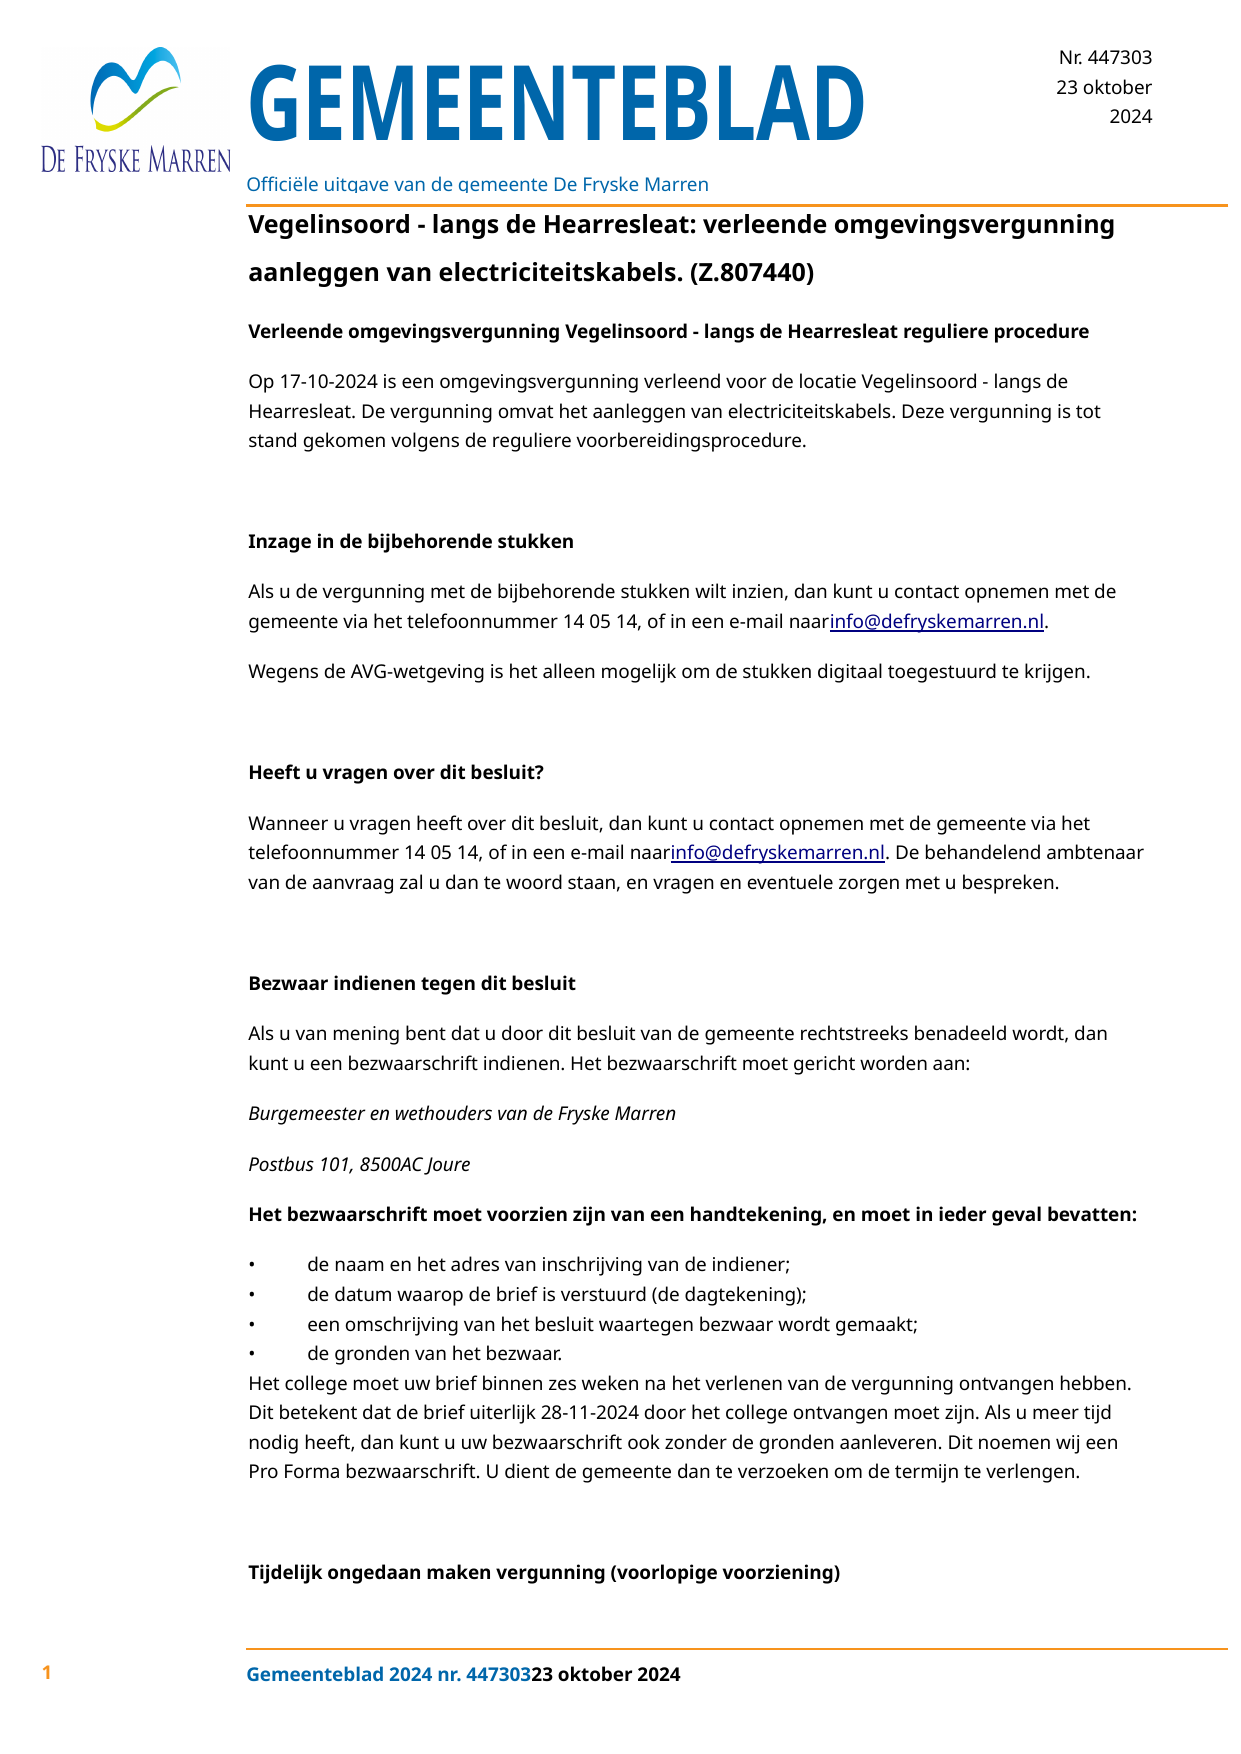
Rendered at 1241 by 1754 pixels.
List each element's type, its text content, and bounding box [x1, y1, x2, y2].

text Wanneer u vragen heeft over dit besluit, dan kunt u contact opnemen met de gemeente via het telefoonnummer 14 05 14, of in een e-mail naarinfo@defryskemarren.nl. De behandelend ambtenaar van de aanvraag zal u dan te woord staan, en vragen en eventuele zorgen met u bespreken. [248, 810, 1152, 895]
text Als u de vergunning met de bijbehorende stukken wilt inzien, dan kunt u contact opnemen met de gemeente via het telefoonnummer 14 05 14, of in een e-mail naarinfo@defryskemarren.nl. [248, 579, 1152, 634]
text Bezwaar indienen tegen dit besluit [248, 970, 1152, 996]
text Burgemeester en wethouders van de Fryske Marren [248, 1100, 1152, 1126]
list de datum waarop de brief is verstuurd (de dagtekening); [248, 1281, 1152, 1307]
text Als u van mening bent dat u door dit besluit van de gemeente rechtstreeks benadeeld wordt, dan kunt u een bezwaarschrift indienen. Het bezwaarschrift moet gericht worden aan: [248, 1020, 1152, 1076]
text Het college moet uw brief binnen zes weken na het verlenen van de vergunning ontvangen hebben. Dit betekent dat de brief uiterlijk 28-11-2024 door het college ontvangen moet zijn. Als u meer tijd nodig heeft, dan kunt u uw bezwaarschrift ook zonder de gronden aanleveren. Dit noemen wij een Pro Forma bezwaarschrift. U dient de gemeente dan te verzoeken om de termijn te verlengen. [248, 1370, 1152, 1484]
text Postbus 101, 8500AC Joure [248, 1151, 1152, 1177]
text Verleende omgevingsvergunning Vegelinsoord - langs de Hearresleat reguliere procedure [248, 318, 1152, 344]
picture [41, 47, 231, 172]
text Tijdelijk ongedaan maken vergunning (voorlopige voorziening) [248, 1559, 1152, 1585]
text Het bezwaarschrift moet voorzien zijn van een handtekening, en moet in ieder geval bevatten: [248, 1201, 1152, 1227]
text Wegens de AVG-wetgeving is het alleen mogelijk om de stukken digitaal toegestuurd te krijgen. [248, 659, 1152, 684]
text Heeft u vragen over dit besluit? [248, 759, 1152, 785]
list de naam en het adres van inschrijving van de indiener; [248, 1252, 1152, 1277]
list een omschrijving van het besluit waartegen bezwaar wordt gemaakt; [248, 1311, 1152, 1337]
text Op 17-10-2024 is een omgevingsvergunning verleend voor de locatie Vegelinsoord - langs de Hearresleat. De vergunning omvat het aanleggen van electriciteitskabels. Deze vergunning is tot stand gekomen volgens de reguliere voorbereidingsprocedure. [248, 368, 1152, 453]
text Inzage in de bijbehorende stukken [248, 528, 1152, 554]
list de gronden van het bezwaar. [248, 1340, 1152, 1366]
text Vegelinsoord - langs de Hearresleat: verleende omgevingsvergunning aanleggen van electriciteitskabels. (Z.807440) [248, 207, 1152, 288]
